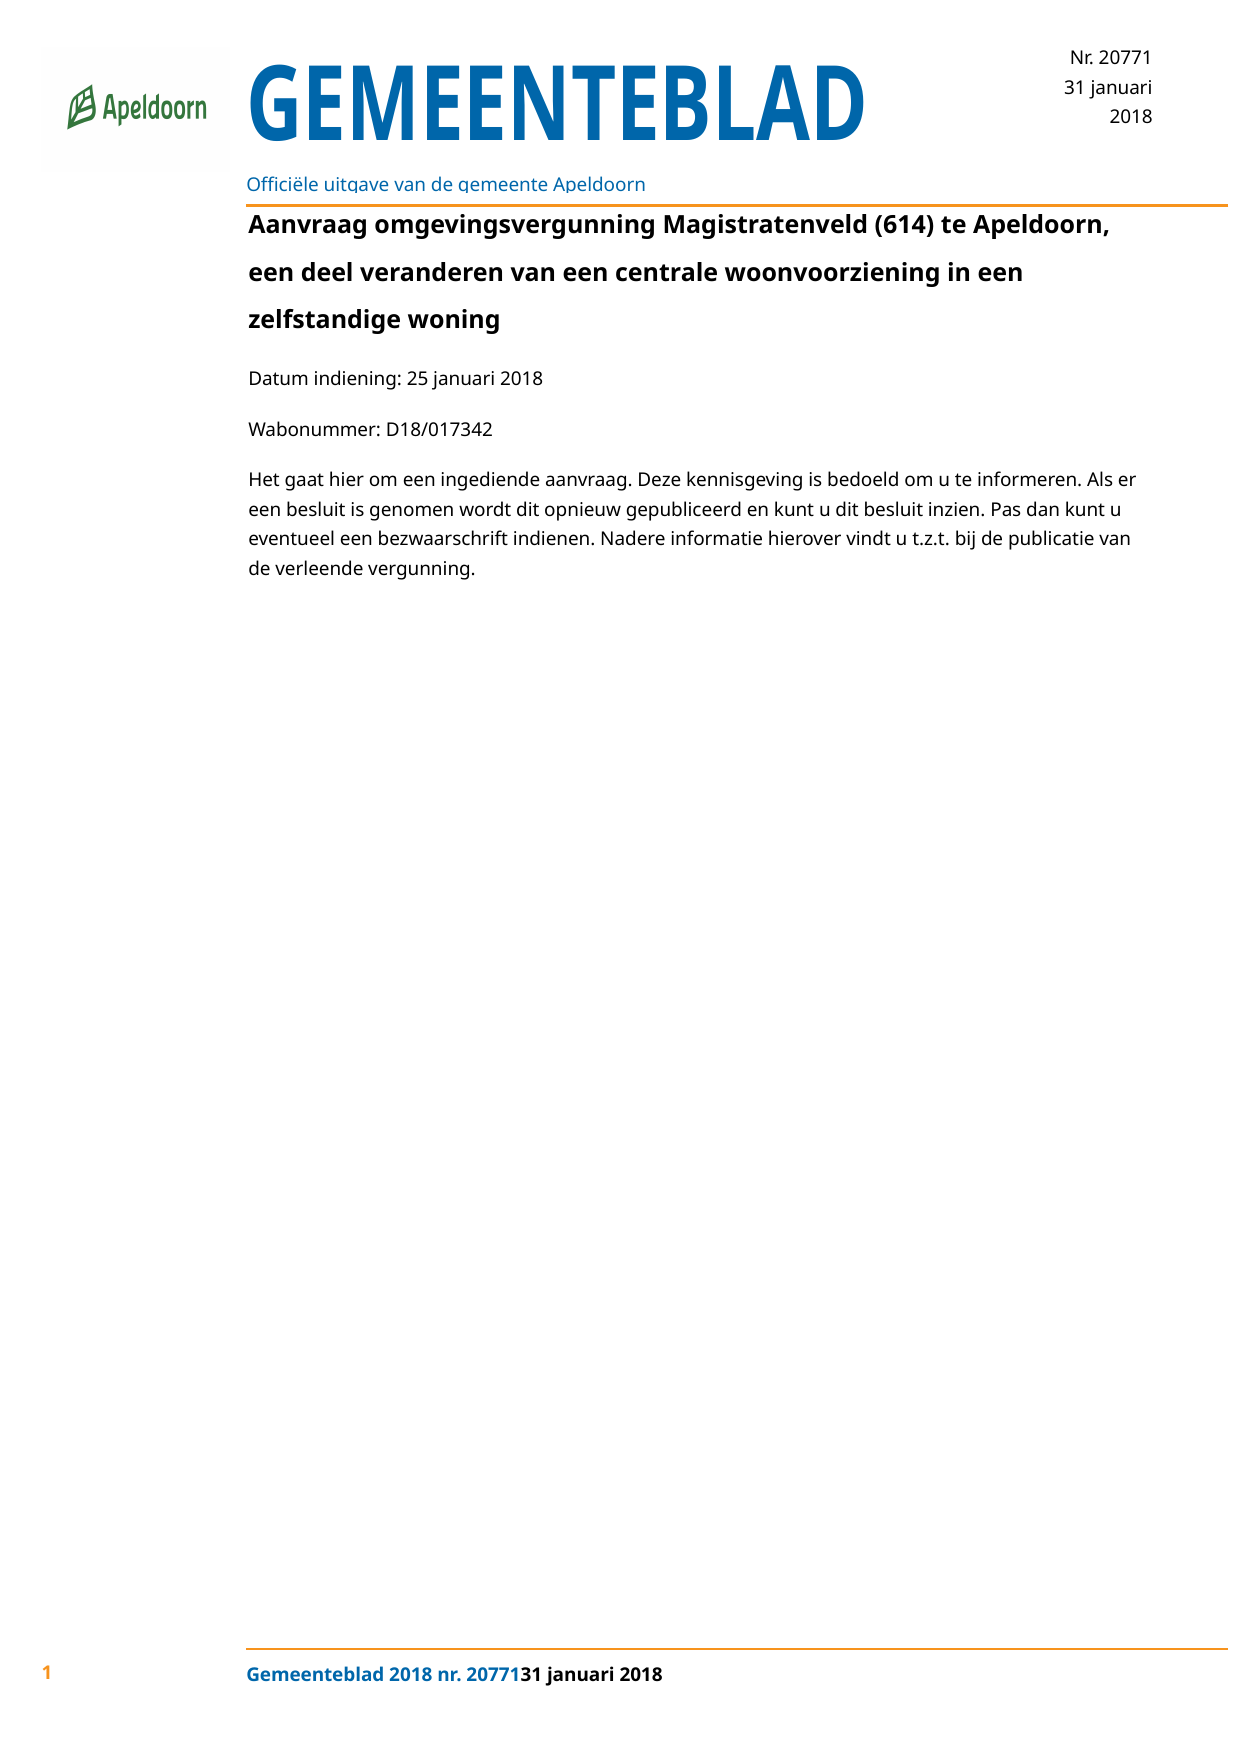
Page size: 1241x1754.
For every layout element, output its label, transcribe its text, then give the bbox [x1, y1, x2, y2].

text Datum indiening: 25 januari 2018 [248, 366, 1152, 391]
text Het gaat hier om een ingediende aanvraag. Deze kennisgeving is bedoeld om u te informeren. Als er een besluit is genomen wordt dit opnieuw gepubliceerd en kunt u dit besluit inzien. Pas dan kunt u eventueel een bezwaarschrift indienen. Nadere informatie hierover vindt u t.z.t. bij de publicatie van de verleende vergunning. [248, 466, 1152, 581]
text Wabonummer: D18/017342 [248, 416, 1152, 442]
picture [41, 47, 231, 172]
text Aanvraag omgevingsvergunning Magistratenveld (614) te Apeldoorn, een deel veranderen van een centrale woonvoorziening in een zelfstandige woning [248, 207, 1152, 336]
